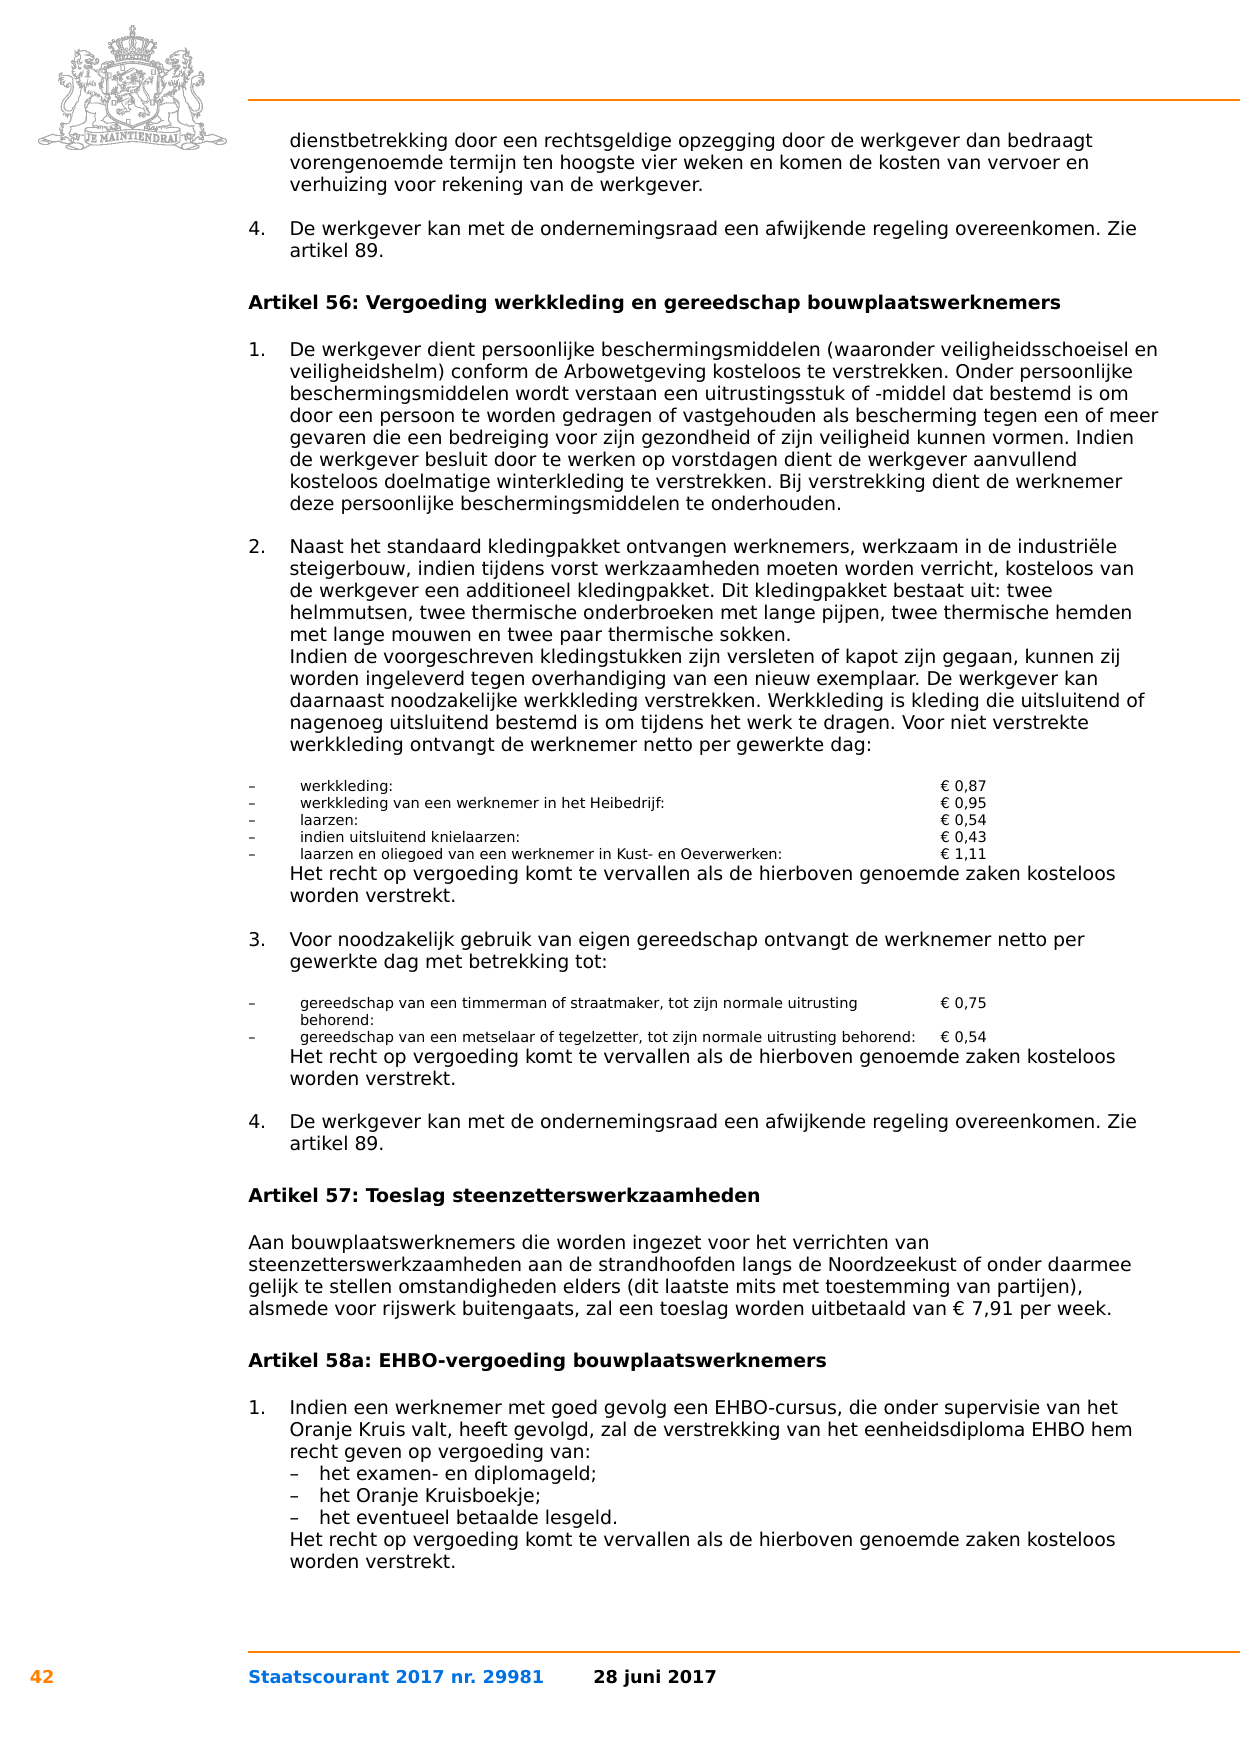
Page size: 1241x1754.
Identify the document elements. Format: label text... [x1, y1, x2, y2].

table_cell laarzen: [294, 812, 934, 829]
text Aan bouwplaatswerknemers die worden ingezet voor het verrichten van steenzetterswerkzaamheden aan de strandhoofden langs de Noordzeekust of onder daarmee gelijk te stellen omstandigheden elders (dit laatste mits met toestemming van partijen), alsmede voor rijswerk buitengaats, zal een toeslag worden uitbetaald van € 7,91 per week. [248, 1232, 1163, 1320]
subtitle Artikel 57: Toeslag steenzetterswerkzaamheden [248, 1185, 1163, 1207]
subtitle Artikel 58a: EHBO-vergoeding bouwplaatswerknemers [248, 1350, 1163, 1372]
text – het examen- en diplomageld; [289, 1463, 1163, 1485]
table_cell € 1,11 [935, 846, 1163, 863]
table_header € 0,87 [935, 778, 1163, 795]
table_cell – [248, 829, 294, 846]
text Het recht op vergoeding komt te vervallen als de hierboven genoemde zaken kosteloos worden verstrekt. [289, 1529, 1163, 1573]
table_cell – [248, 812, 294, 829]
text 1. De werkgever dient persoonlijke beschermingsmiddelen (waaronder veiligheidsschoeisel en veiligheidshelm) conform de Arbowetgeving kosteloos te verstrekken. Onder persoonlijke beschermingsmiddelen wordt verstaan een uitrustingsstuk of -middel dat bestemd is om door een persoon te worden gedragen of vastgehouden als bescherming tegen een of meer gevaren die een bedreiging voor zijn gezondheid of zijn veiligheid kunnen vormen. Indien de werkgever besluit door te werken op vorstdagen dient de werkgever aanvullend kosteloos doelmatige winterkleding te verstrekken. Bij verstrekking dient de werknemer deze persoonlijke beschermingsmiddelen te onderhouden. [248, 339, 1163, 514]
table_cell € 0,43 [935, 829, 1163, 846]
table_header gereedschap van een timmerman of straatmaker, tot zijn normale uitrusting behorend: [294, 995, 934, 1028]
table_cell – [248, 1029, 294, 1046]
table_header werkkleding: [294, 778, 934, 795]
text 3. Voor noodzakelijk gebruik van eigen gereedschap ontvangt de werknemer netto per gewerkte dag met betrekking tot: [248, 929, 1163, 973]
table_cell gereedschap van een metselaar of tegelzetter, tot zijn normale uitrusting behorend: [294, 1029, 934, 1046]
table_cell – [248, 795, 294, 812]
text 4. De werkgever kan met de ondernemingsraad een afwijkende regeling overeenkomen. Zie artikel 89. [248, 1111, 1163, 1155]
table_header € 0,75 [935, 995, 1163, 1028]
table_cell € 0,54 [935, 1029, 1163, 1046]
picture [38, 25, 227, 150]
text 2. Naast het standaard kledingpakket ontvangen werknemers, werkzaam in de industriële steigerbouw, indien tijdens vorst werkzaamheden moeten worden verricht, kosteloos van de werkgever een additioneel kledingpakket. Dit kledingpakket bestaat uit: twee helmmutsen, twee thermische onderbroeken met lange pijpen, twee thermische hemden met lange mouwen en twee paar thermische sokken. [248, 536, 1163, 646]
text dienstbetrekking door een rechtsgeldige opzegging door de werkgever dan bedraagt vorengenoemde termijn ten hoogste vier weken en komen de kosten van vervoer en verhuizing voor rekening van de werkgever. [248, 130, 1163, 196]
text Het recht op vergoeding komt te vervallen als de hierboven genoemde zaken kosteloos worden verstrekt. [289, 1046, 1163, 1089]
table_cell werkkleding van een werknemer in het Heibedrijf: [294, 795, 934, 812]
table_cell € 0,95 [935, 795, 1163, 812]
table_cell – [248, 846, 294, 863]
table_cell € 0,54 [935, 812, 1163, 829]
text Het recht op vergoeding komt te vervallen als de hierboven genoemde zaken kosteloos worden verstrekt. [289, 863, 1163, 907]
table_cell indien uitsluitend knielaarzen: [294, 829, 934, 846]
table_header – [248, 995, 294, 1028]
subtitle Artikel 56: Vergoeding werkkleding en gereedschap bouwplaatswerknemers [248, 292, 1163, 314]
text Indien de voorgeschreven kledingstukken zijn versleten of kapot zijn gegaan, kunnen zij worden ingeleverd tegen overhandiging van een nieuw exemplaar. De werkgever kan daarnaast noodzakelijke werkkleding verstrekken. Werkkleding is kleding die uitsluitend of nagenoeg uitsluitend bestemd is om tijdens het werk te dragen. Voor niet verstrekte werkkleding ontvangt de werknemer netto per gewerkte dag: [289, 646, 1163, 756]
text 4. De werkgever kan met de ondernemingsraad een afwijkende regeling overeenkomen. Zie artikel 89. [248, 218, 1163, 262]
table_header – [248, 778, 294, 795]
table_cell laarzen en oliegoed van een werknemer in Kust- en Oeverwerken: [294, 846, 934, 863]
text – het eventueel betaalde lesgeld. [289, 1507, 1163, 1529]
text 1. Indien een werknemer met goed gevolg een EHBO-cursus, die onder supervisie van het Oranje Kruis valt, heeft gevolgd, zal de verstrekking van het eenheidsdiploma EHBO hem recht geven op vergoeding van: [248, 1397, 1163, 1463]
text – het Oranje Kruisboekje; [289, 1485, 1163, 1507]
